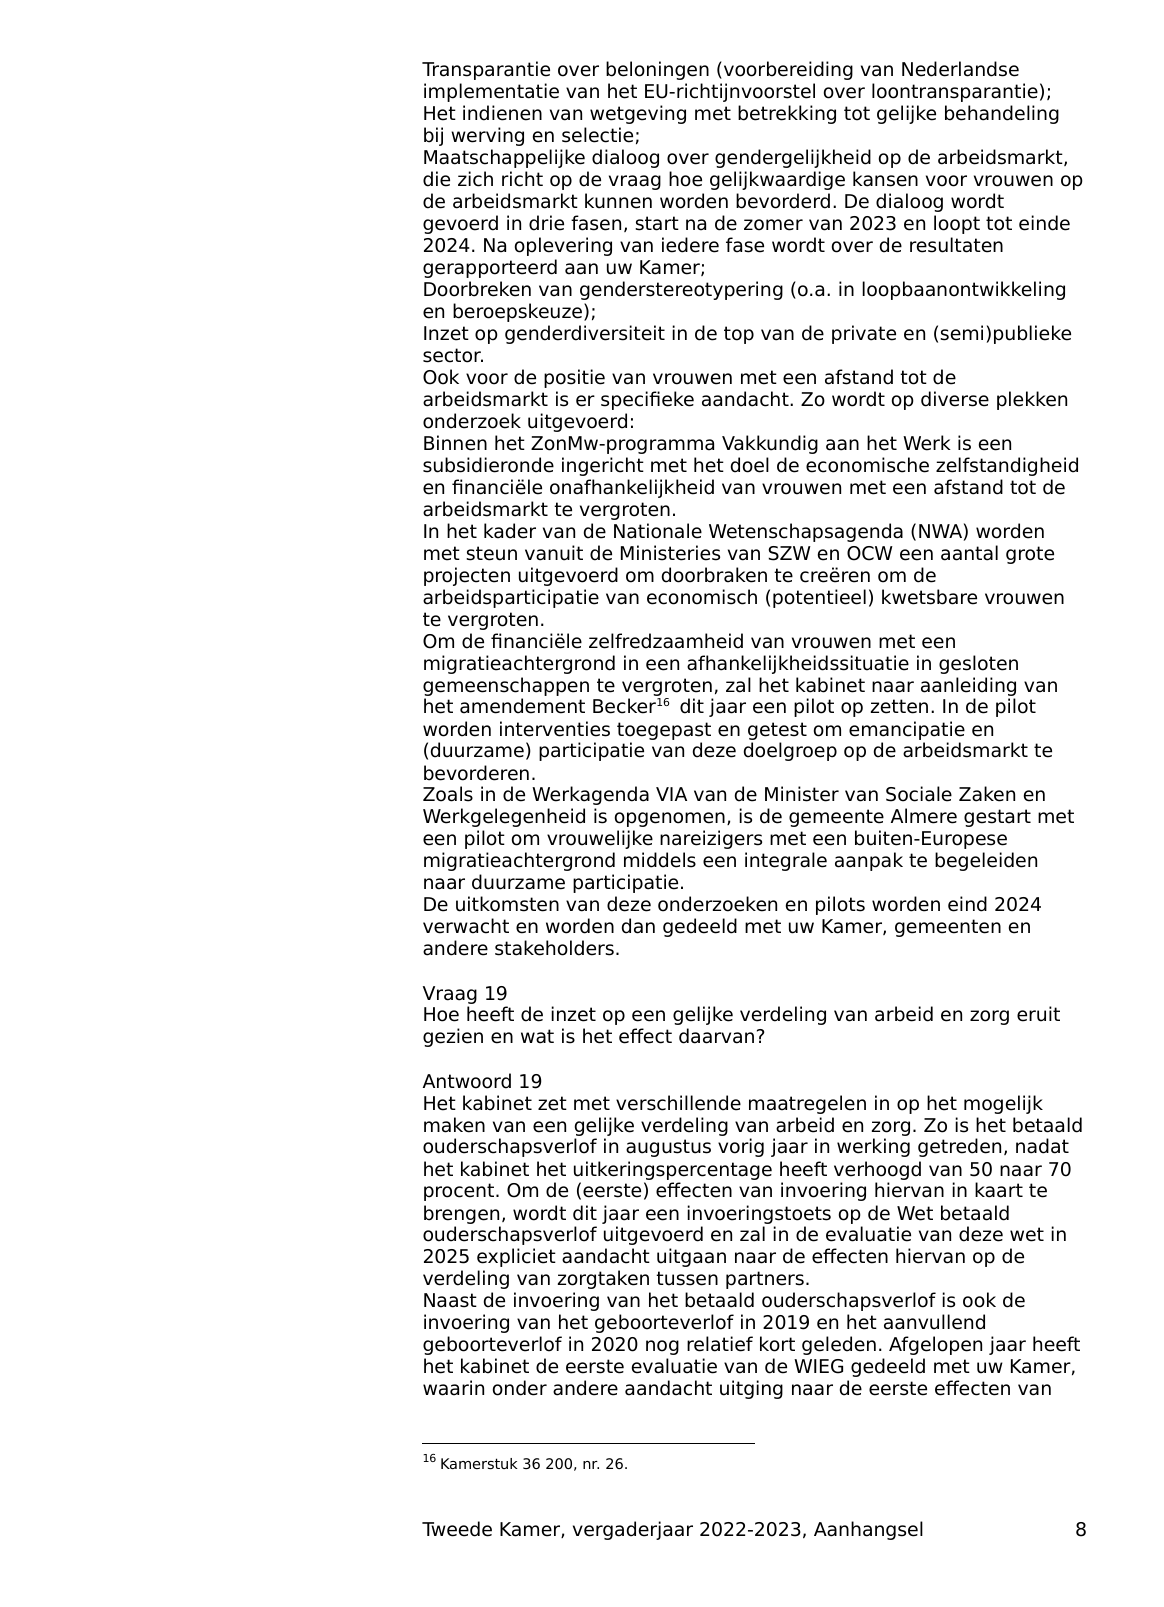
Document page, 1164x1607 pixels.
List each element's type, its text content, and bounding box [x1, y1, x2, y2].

text Hoe heeft de inzet op een gelijke verdeling van arbeid en zorg eruit gezien en wat is het effect daarvan? [422, 1004, 1087, 1048]
text Maatschappelijke dialoog over gendergelijkheid op de arbeidsmarkt, die zich richt op de vraag hoe gelijkwaardige kansen voor vrouwen op de arbeidsmarkt kunnen worden bevorderd. De dialoog wordt gevoerd in drie fasen, start na de zomer van 2023 en loopt tot einde 2024. Na oplevering van iedere fase wordt over de resultaten gerapporteerd aan uw Kamer; [422, 147, 1087, 279]
text Ook voor de positie van vrouwen met een afstand tot de arbeidsmarkt is er specifieke aandacht. Zo wordt op diverse plekken onderzoek uitgevoerd: [422, 367, 1087, 433]
text Doorbreken van genderstereotypering (o.a. in loopbaanontwikkeling en beroepskeuze); [422, 279, 1087, 323]
text Om de financiële zelfredzaamheid van vrouwen met een migratieachtergrond in een afhankelijkheidssituatie in gesloten gemeenschappen te vergroten, zal het kabinet naar aanleiding van het amendement Becker dit jaar een pilot op zetten. In de pilot worden interventies toegepast en getest om emancipatie en (duurzame) participatie van deze doelgroep op de arbeidsmarkt te bevorderen. [422, 631, 1087, 784]
text Kamerstuk 36 200, nr. 26. [422, 1452, 1087, 1474]
text De uitkomsten van deze onderzoeken en pilots worden eind 2024 verwacht en worden dan gedeeld met uw Kamer, gemeenten en andere stakeholders. [422, 894, 1087, 960]
text Antwoord 19 [422, 1071, 1087, 1092]
text Binnen het ZonMw-programma Vakkundig aan het Werk is een subsidieronde ingericht met het doel de economische zelfstandigheid en financiële onafhankelijkheid van vrouwen met een afstand tot de arbeidsmarkt te vergroten. [422, 433, 1087, 521]
text In het kader van de Nationale Wetenschapsagenda (NWA) worden met steun vanuit de Ministeries van SZW en OCW een aantal grote projecten uitgevoerd om doorbraken te creëren om de arbeidsparticipatie van economisch (potentieel) kwetsbare vrouwen te vergroten. [422, 521, 1087, 631]
text Transparantie over beloningen (voorbereiding van Nederlandse implementatie van het EU-richtijnvoorstel over loontransparantie); [422, 59, 1087, 103]
text Vraag 19 [422, 982, 1087, 1004]
text Het kabinet zet met verschillende maatregelen in op het mogelijk maken van een gelijke verdeling van arbeid en zorg. Zo is het betaald ouderschapsverlof in augustus vorig jaar in werking getreden, nadat het kabinet het uitkeringspercentage heeft verhoogd van 50 naar 70 procent. Om de (eerste) effecten van invoering hiervan in kaart te brengen, wordt dit jaar een invoeringstoets op de Wet betaald ouderschapsverlof uitgevoerd en zal in de evaluatie van deze wet in 2025 expliciet aandacht uitgaan naar de effecten hiervan op de verdeling van zorgtaken tussen partners. [422, 1092, 1087, 1290]
text Naast de invoering van het betaald ouderschapsverlof is ook de invoering van het geboorteverlof in 2019 en het aanvullend geboorteverlof in 2020 nog relatief kort geleden. Afgelopen jaar heeft het kabinet de eerste evaluatie van de WIEG gedeeld met uw Kamer, waarin onder andere aandacht uitging naar de eerste effecten van [422, 1290, 1087, 1400]
text Inzet op genderdiversiteit in de top van de private en (semi)publieke sector. [422, 323, 1087, 367]
text Het indienen van wetgeving met betrekking tot gelijke behandeling bij werving en selectie; [422, 103, 1087, 147]
text Zoals in de Werkagenda VIA van de Minister van Sociale Zaken en Werkgelegenheid is opgenomen, is de gemeente Almere gestart met een pilot om vrouwelijke nareizigers met een buiten-Europese migratieachtergrond middels een integrale aanpak te begeleiden naar duurzame participatie. [422, 784, 1087, 894]
